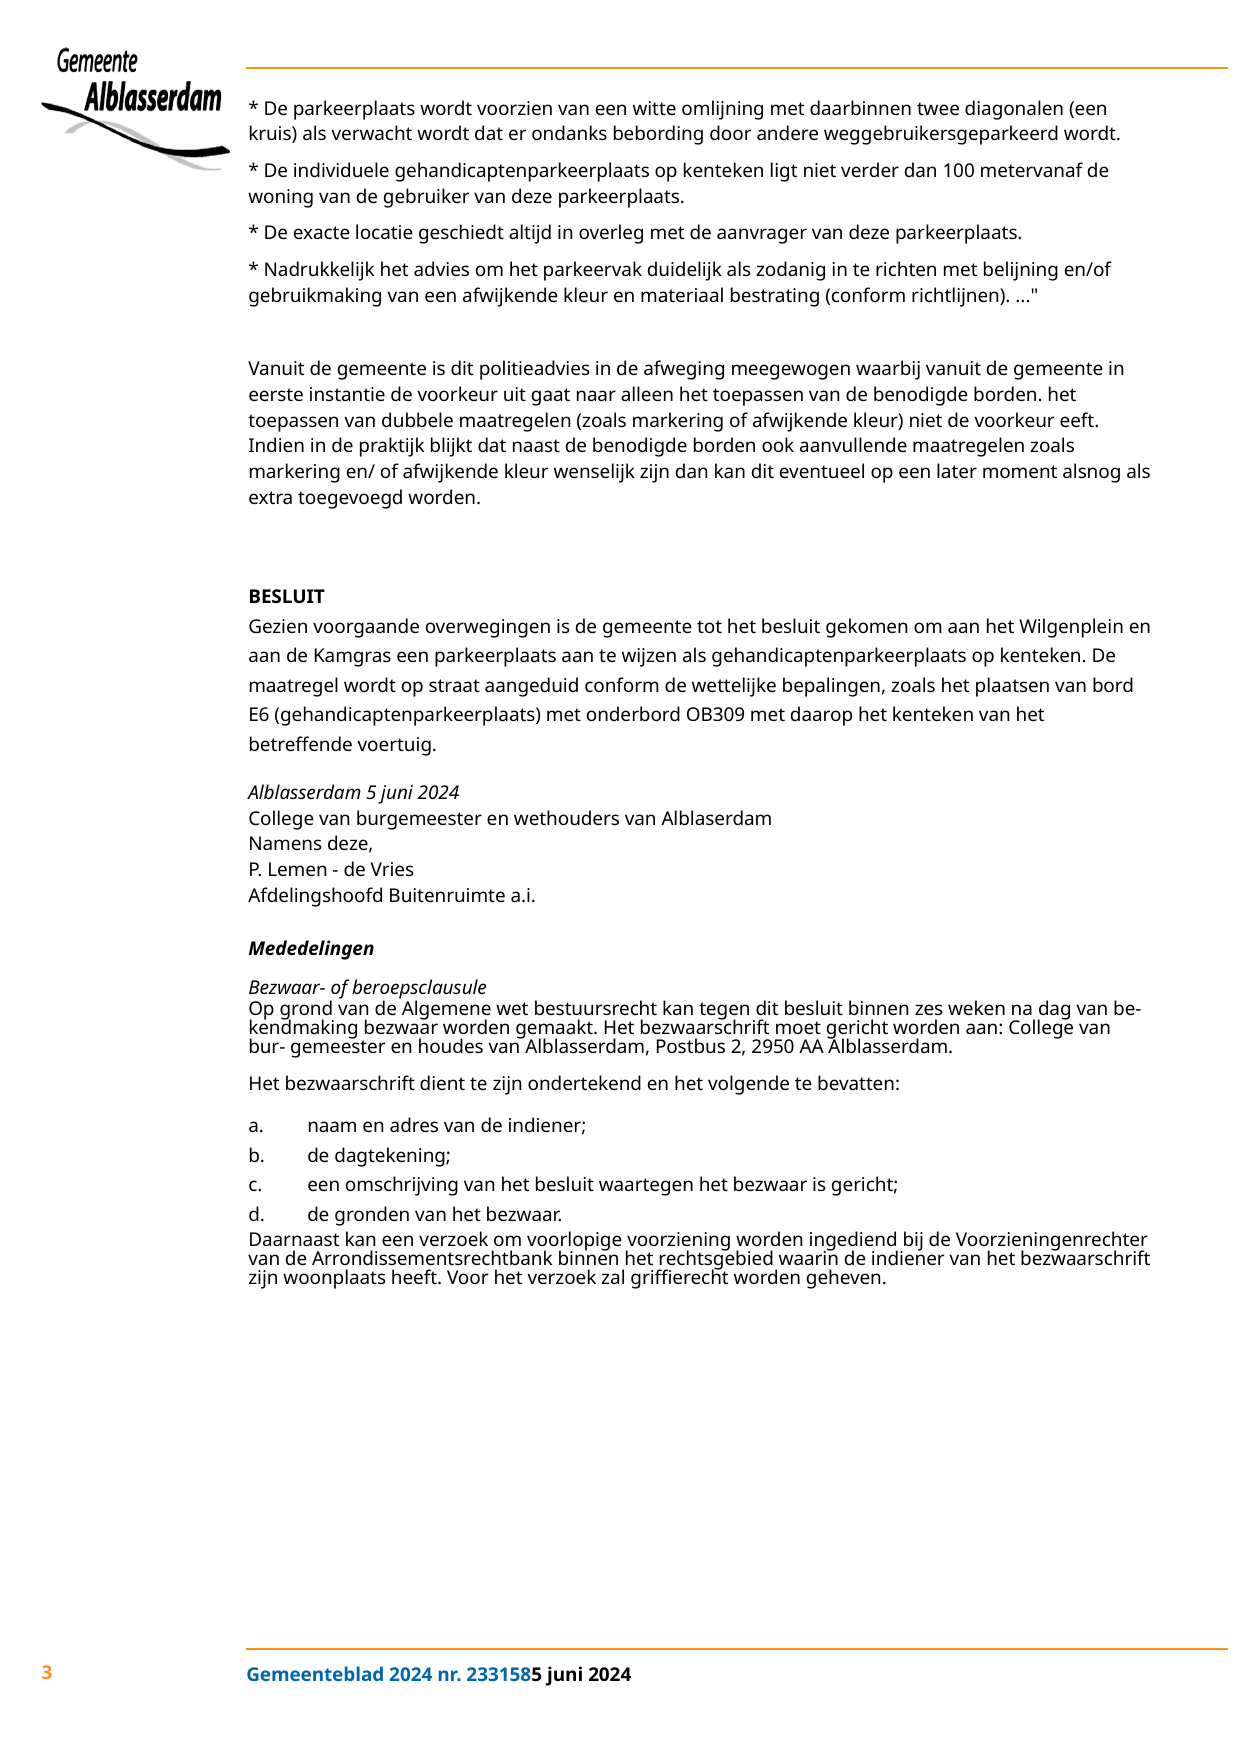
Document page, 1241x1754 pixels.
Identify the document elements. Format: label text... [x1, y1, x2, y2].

text * Nadrukkelijk het advies om het parkeervak duidelijk als zodanig in te richten met belijning en/of gebruikmaking van een afwijkende kleur en materiaal bestrating (conform richtlijnen). ..." [248, 256, 1152, 308]
text Het bezwaarschrift dient te zijn ondertekend en het volgende te bevatten: [248, 1075, 1152, 1095]
text Vanuit de gemeente is dit politieadvies in de afweging meegewogen waarbij vanuit de gemeente in eerste instantie de voorkeur uit gaat naar alleen het toepassen van de benodigde borden. het toepassen van dubbele maatregelen (zoals markering of afwijkende kleur) niet de voorkeur eeft. Indien in de praktijk blijkt dat naast de benodigde borden ook aanvullende maatregelen zoals markering en/ of afwijkende kleur wenselijk zijn dan kan dit eventueel op een later moment alsnog als extra toegevoegd worden. [248, 355, 1152, 510]
text Afdelingshoofd Buitenruimte a.i. [248, 882, 1152, 908]
text Bezwaar- of beroepsclausule [248, 974, 1152, 1000]
list een omschrijving van het besluit waartegen het bezwaar is gericht; [248, 1172, 1152, 1197]
text Mededelingen [248, 935, 1152, 961]
list de gronden van het bezwaar. [248, 1201, 1152, 1227]
text Op grond van de Algemene wet bestuursrecht kan tegen dit besluit binnen zes weken na dag van be- kendmaking bezwaar worden gemaakt. Het bezwaarschrift moet gericht worden aan: College van bur- gemeester en houdes van Alblasserdam, Postbus 2, 2950 AA Alblasserdam. [248, 1000, 1152, 1058]
text P. Lemen - de Vries [248, 856, 1152, 882]
text Namens deze, [248, 831, 1152, 856]
text * De exacte locatie geschiedt altijd in overleg met de aanvrager van deze parkeerplaats. [248, 219, 1152, 245]
text BESLUIT [248, 583, 1152, 609]
text Daarnaast kan een verzoek om voorlopige voorziening worden ingediend bij de Voorzieningenrechter van de Arrondissementsrechtbank binnen het rechtsgebied waarin de indiener van het bezwaarschrift zijn woonplaats heeft. Voor het verzoek zal griffierecht worden geheven. [248, 1231, 1152, 1288]
list de dagtekening; [248, 1142, 1152, 1168]
text Alblasserdam 5 juni 2024 [248, 779, 1152, 805]
text * De parkeerplaats wordt voorzien van een witte omlijning met daarbinnen twee diagonalen (een kruis) als verwacht wordt dat er ondanks bebording door andere weggebruikersgeparkeerd wordt. [248, 95, 1152, 146]
text College van burgemeester en wethouders van Alblaserdam [248, 805, 1152, 831]
text Gezien voorgaande overwegingen is de gemeente tot het besluit gekomen om aan het Wilgenplein en aan de Kamgras een parkeerplaats aan te wijzen als gehandicaptenparkeerplaats op kenteken. De maatregel wordt op straat aangeduid conform de wettelijke bepalingen, zoals het plaatsen van bord E6 (gehandicaptenparkeerplaats) met onderbord OB309 met daarop het kenteken van het betreffende voertuig. [248, 613, 1152, 757]
text * De individuele gehandicaptenparkeerplaats op kenteken ligt niet verder dan 100 metervanaf de woning van de gebruiker van deze parkeerplaats. [248, 157, 1152, 209]
list naam en adres van de indiener; [248, 1112, 1152, 1138]
picture [41, 47, 231, 172]
